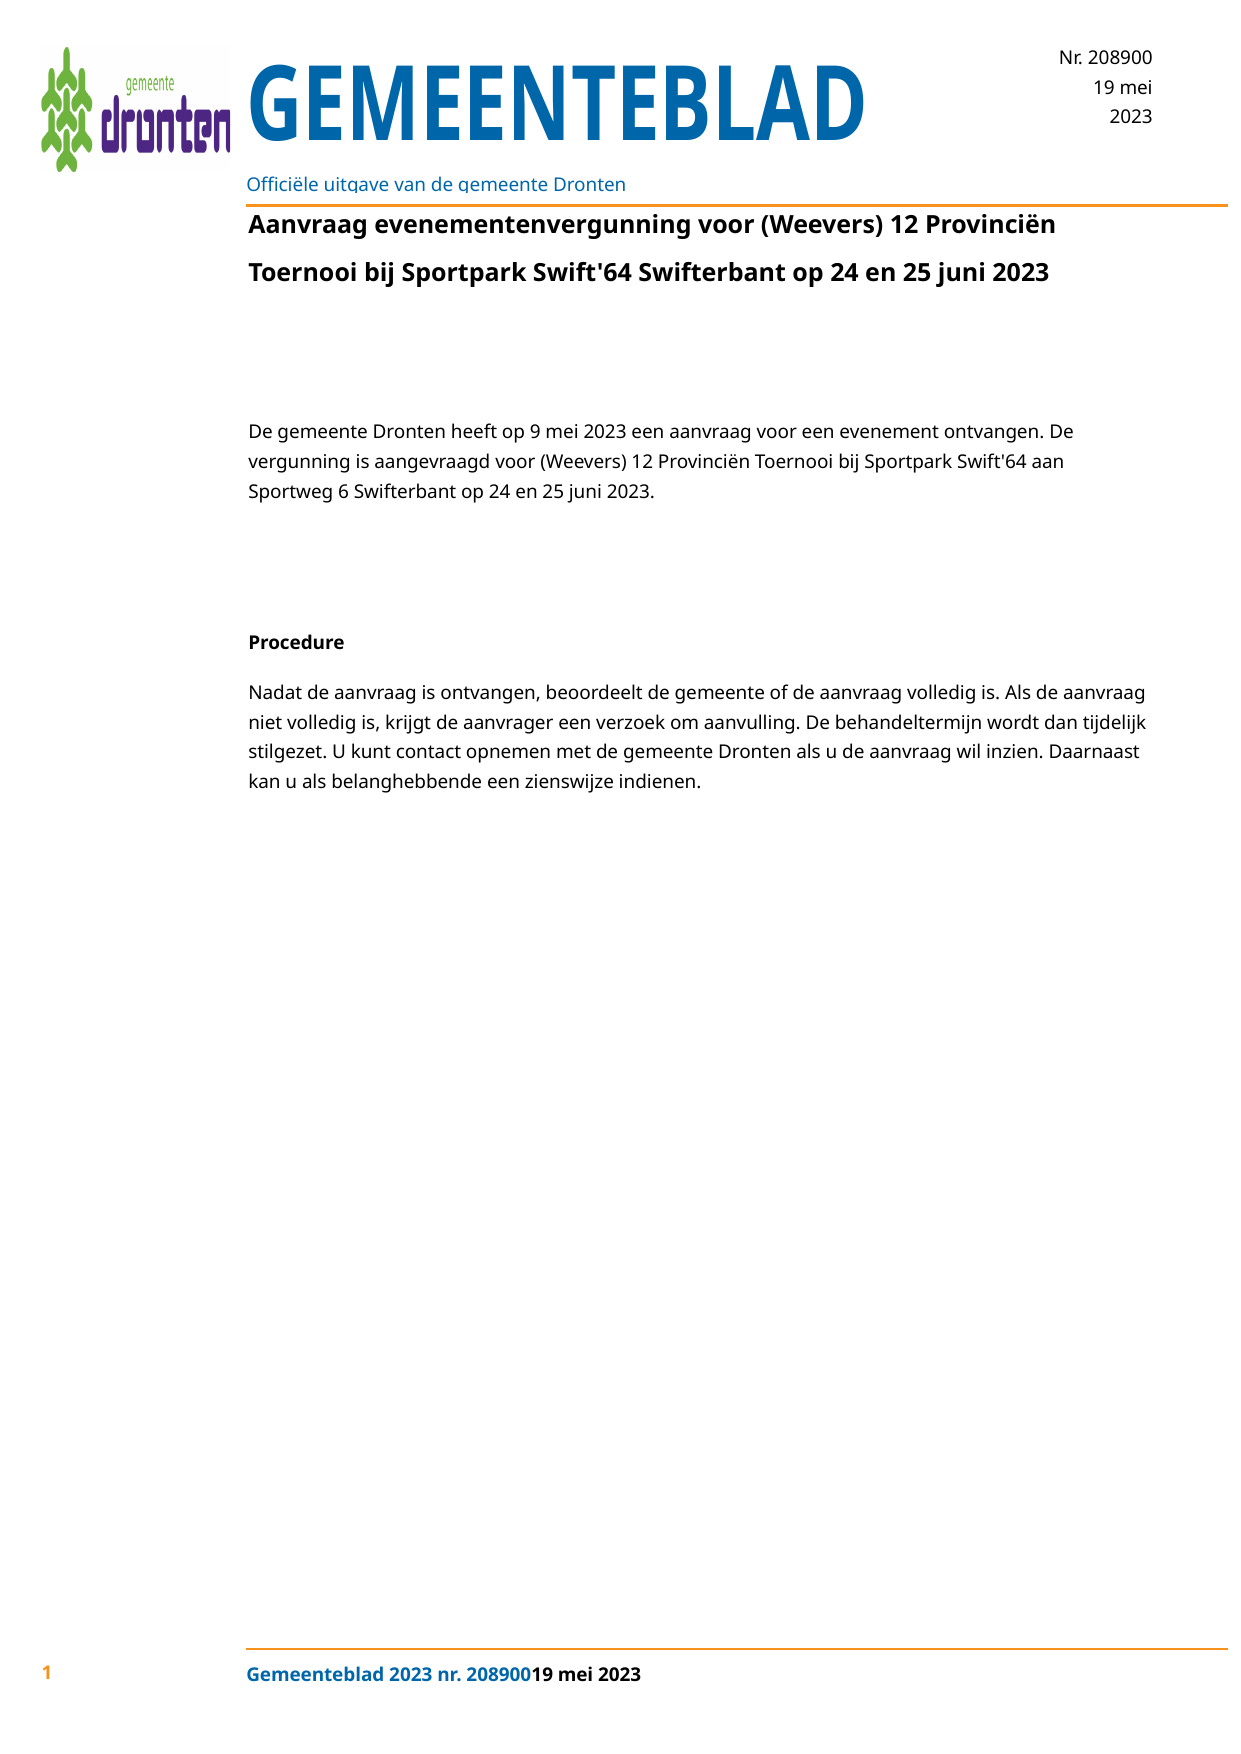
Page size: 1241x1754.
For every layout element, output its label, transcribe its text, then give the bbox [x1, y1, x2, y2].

text Nadat de aanvraag is ontvangen, beoordeelt de gemeente of de aanvraag volledig is. Als de aanvraag niet volledig is, krijgt de aanvrager een verzoek om aanvulling. De behandeltermijn wordt dan tijdelijk stilgezet. U kunt contact opnemen met de gemeente Dronten als u de aanvraag wil inzien. Daarnaast kan u als belanghebbende een zienswijze indienen. [248, 679, 1152, 794]
text Procedure [248, 629, 1152, 655]
text De gemeente Dronten heeft op 9 mei 2023 een aanvraag voor een evenement ontvangen. De vergunning is aangevraagd voor (Weevers) 12 Provinciën Toernooi bij Sportpark Swift'64 aan Sportweg 6 Swifterbant op 24 en 25 juni 2023. [248, 419, 1152, 504]
picture [41, 47, 231, 172]
text Aanvraag evenementenvergunning voor (Weevers) 12 Provinciën Toernooi bij Sportpark Swift'64 Swifterbant op 24 en 25 juni 2023 [248, 207, 1152, 288]
